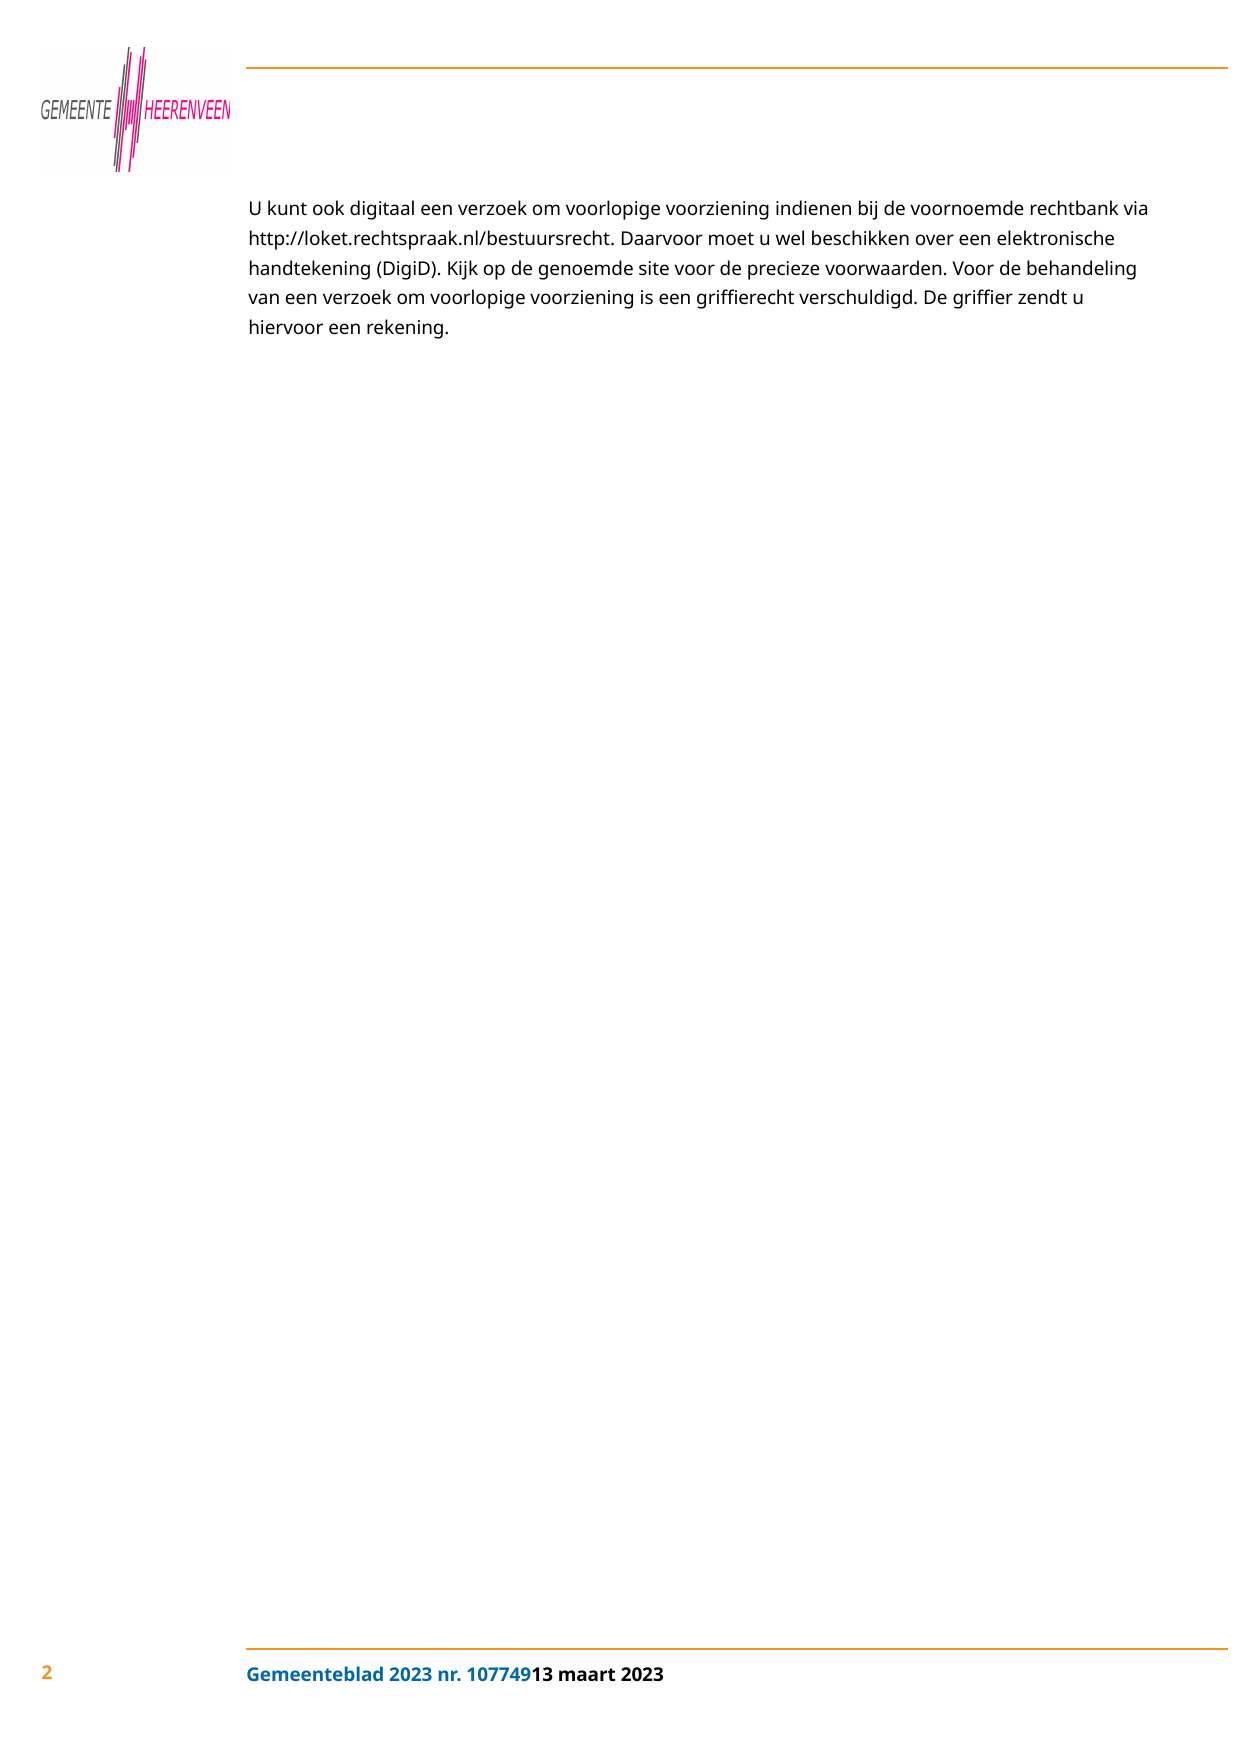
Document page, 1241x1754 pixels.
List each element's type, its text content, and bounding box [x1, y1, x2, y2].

picture [41, 47, 231, 172]
text U kunt ook digitaal een verzoek om voorlopige voorziening indienen bij de voornoemde rechtbank via http://loket.rechtspraak.nl/bestuursrecht. Daarvoor moet u wel beschikken over een elektronische handtekening (DigiD). Kijk op de genoemde site voor de precieze voorwaarden. Voor de behandeling van een verzoek om voorlopige voorziening is een griffierecht verschuldigd. De griffier zendt u hiervoor een rekening. [248, 196, 1152, 340]
